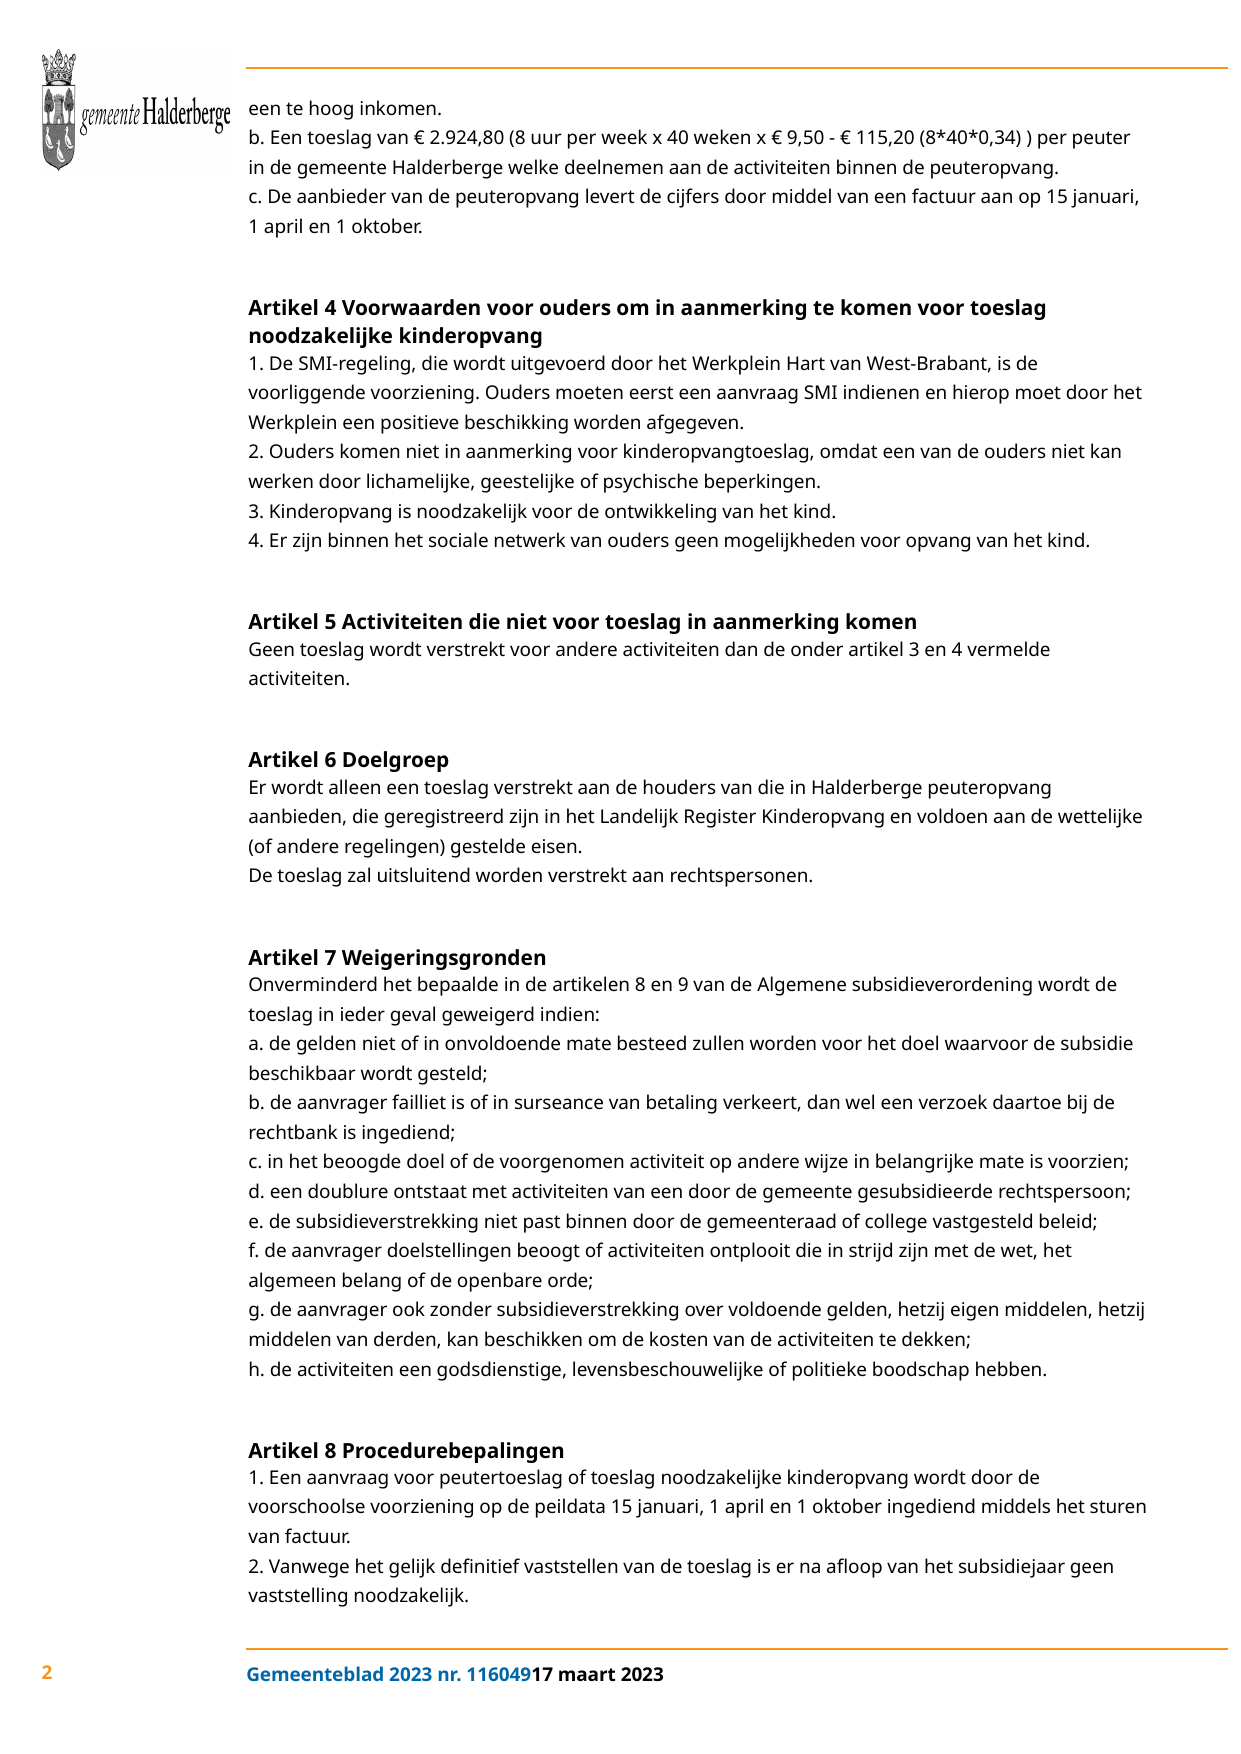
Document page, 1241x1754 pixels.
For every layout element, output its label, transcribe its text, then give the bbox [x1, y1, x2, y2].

text 2. Ouders komen niet in aanmerking voor kinderopvangtoeslag, omdat een van de ouders niet kan werken door lichamelijke, geestelijke of psychische beperkingen. [248, 439, 1152, 494]
text Artikel 8 Procedurebepalingen [248, 1436, 1152, 1464]
text f. de aanvrager doelstellingen beoogt of activiteiten ontplooit die in strijd zijn met de wet, het algemeen belang of de openbare orde; [248, 1237, 1152, 1293]
text Onverminderd het bepaalde in de artikelen 8 en 9 van de Algemene subsidieverordening wordt de toeslag in ieder geval geweigerd indien: [248, 971, 1152, 1026]
text h. de activiteiten een godsdienstige, levensbeschouwelijke of politieke boodschap hebben. [248, 1356, 1152, 1381]
picture [41, 47, 231, 172]
text d. een doublure ontstaat met activiteiten van een door de gemeente gesubsidieerde rechtspersoon; [248, 1178, 1152, 1204]
text e. de subsidieverstrekking niet past binnen door de gemeenteraad of college vastgesteld beleid; [248, 1208, 1152, 1233]
text c. De aanbieder van de peuteropvang levert de cijfers door middel van een factuur aan op 15 januari, 1 april en 1 oktober. [248, 183, 1152, 239]
text Artikel 4 Voorwaarden voor ouders om in aanmerking te komen voor toeslag noodzakelijke kinderopvang [248, 293, 1152, 350]
text c. in het beoogde doel of de voorgenomen activiteit op andere wijze in belangrijke mate is voorzien; [248, 1149, 1152, 1174]
text 4. Er zijn binnen het sociale netwerk van ouders geen mogelijkheden voor opvang van het kind. [248, 527, 1152, 553]
text 3. Kinderopvang is noodzakelijk voor de ontwikkeling van het kind. [248, 498, 1152, 524]
text 1. De SMI-regeling, die wordt uitgevoerd door het Werkplein Hart van West-Brabant, is de voorliggende voorziening. Ouders moeten eerst een aanvraag SMI indienen en hierop moet door het Werkplein een positieve beschikking worden afgegeven. [248, 350, 1152, 435]
text g. de aanvrager ook zonder subsidieverstrekking over voldoende gelden, hetzij eigen middelen, hetzij middelen van derden, kan beschikken om de kosten van de activiteiten te dekken; [248, 1297, 1152, 1352]
text Artikel 6 Doelgroep [248, 746, 1152, 774]
text Er wordt alleen een toeslag verstrekt aan de houders van die in Halderberge peuteropvang aanbieden, die geregistreerd zijn in het Landelijk Register Kinderopvang en voldoen aan de wettelijke (of andere regelingen) gestelde eisen. [248, 774, 1152, 859]
text b. de aanvrager failliet is of in surseance van betaling verkeert, dan wel een verzoek daartoe bij de rechtbank is ingediend; [248, 1089, 1152, 1145]
text Artikel 5 Activiteiten die niet voor toeslag in aanmerking komen [248, 607, 1152, 636]
text Artikel 7 Weigeringsgronden [248, 943, 1152, 971]
text 1. Een aanvraag voor peutertoeslag of toeslag noodzakelijke kinderopvang wordt door de voorschoolse voorziening op de peildata 15 januari, 1 april en 1 oktober ingediend middels het sturen van factuur. [248, 1464, 1152, 1549]
text een te hoog inkomen. [248, 95, 1152, 121]
text 2. Vanwege het gelijk definitief vaststellen van de toeslag is er na afloop van het subsidiejaar geen vaststelling noodzakelijk. [248, 1553, 1152, 1608]
text a. de gelden niet of in onvoldoende mate besteed zullen worden voor het doel waarvoor de subsidie beschikbaar wordt gesteld; [248, 1030, 1152, 1086]
text b. Een toeslag van € 2.924,80 (8 uur per week x 40 weken x € 9,50 - € 115,20 (8*40*0,34) ) per peuter in de gemeente Halderberge welke deelnemen aan de activiteiten binnen de peuteropvang. [248, 124, 1152, 180]
text De toeslag zal uitsluitend worden verstrekt aan rechtspersonen. [248, 863, 1152, 888]
text Geen toeslag wordt verstrekt voor andere activiteiten dan de onder artikel 3 en 4 vermelde activiteiten. [248, 636, 1152, 691]
